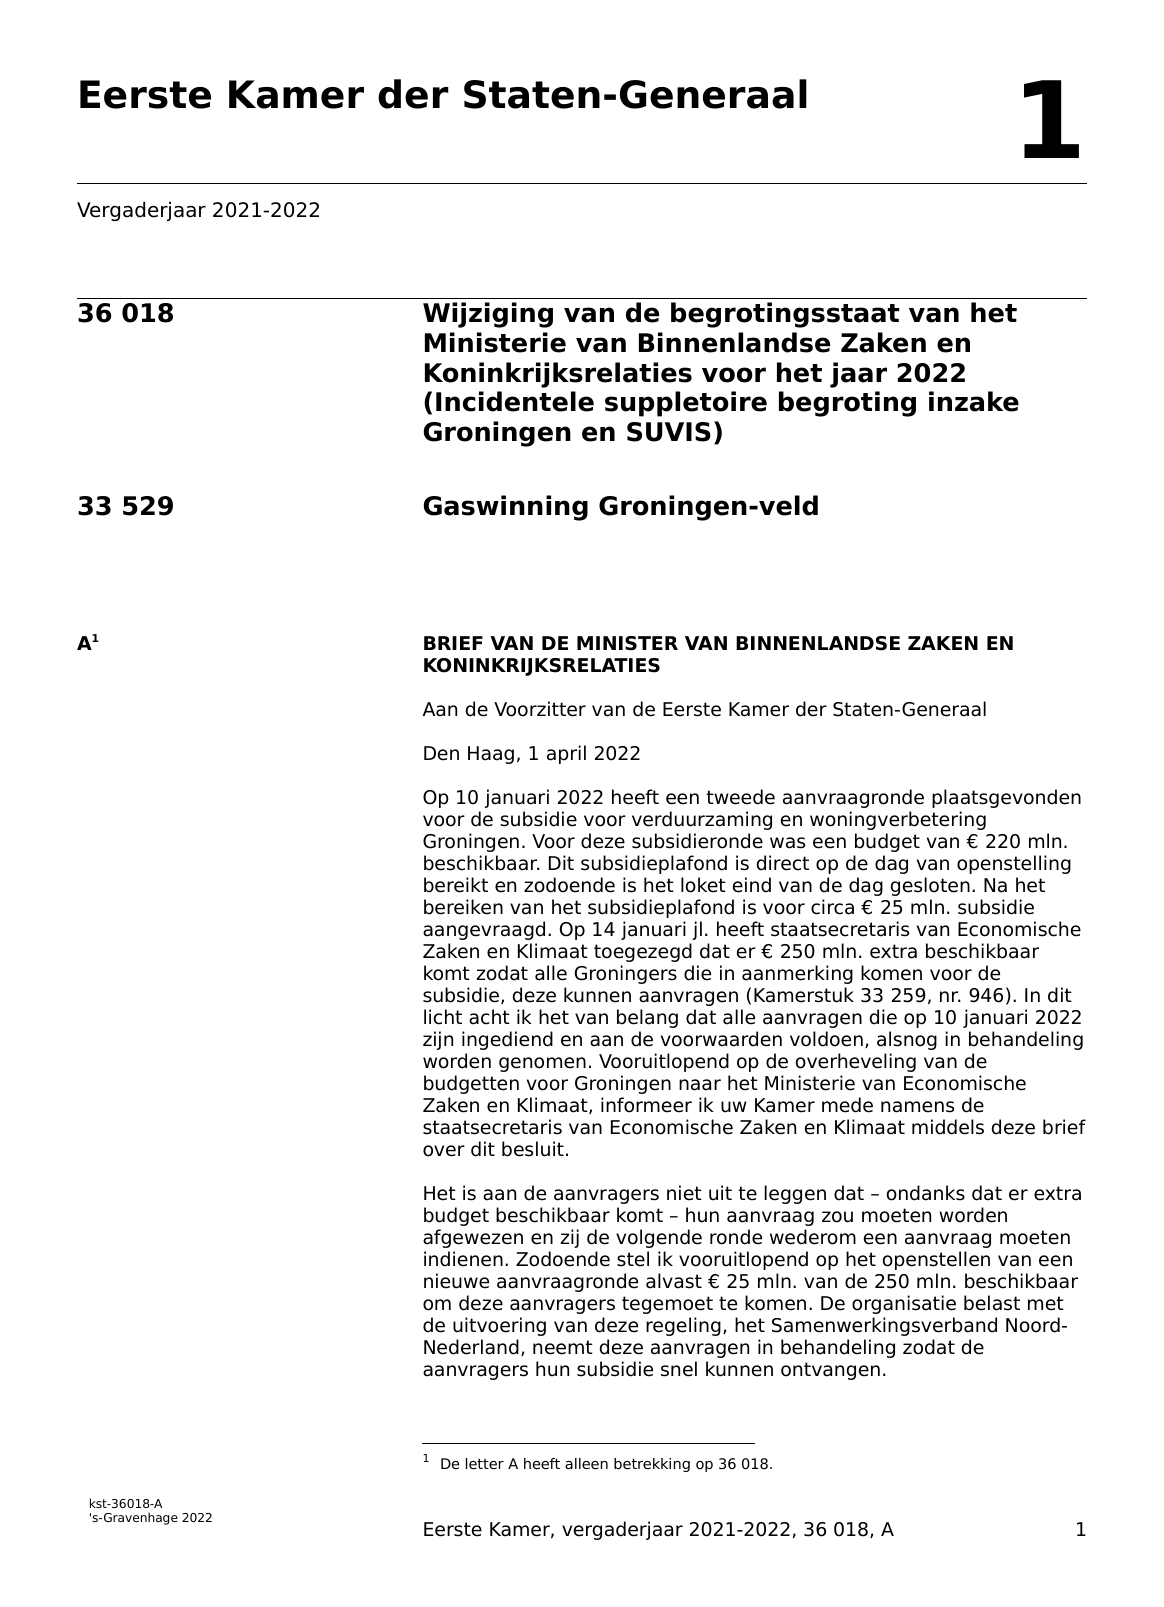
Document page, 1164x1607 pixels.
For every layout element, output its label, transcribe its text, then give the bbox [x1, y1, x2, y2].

subtitle A BRIEF VAN DE MINISTER VAN BINNENLANDSE ZAKEN EN KONINKRIJKSRELATIES [77, 632, 1087, 676]
text Het is aan de aanvragers niet uit te leggen dat – ondanks dat er extra budget beschikbaar komt – hun aanvraag zou moeten worden afgewezen en zij de volgende ronde wederom een aanvraag moeten indienen. Zodoende stel ik vooruitlopend op het openstellen van een nieuwe aanvraagronde alvast € 25 mln. van de 250 mln. beschikbaar om deze aanvragers tegemoet te komen. De organisatie belast met de uitvoering van deze regeling, het Samenwerkingsverband Noord-Nederland, neemt deze aanvragen in behandeling zodat de aanvragers hun subsidie snel kunnen ontvangen. [422, 1183, 1087, 1381]
text De letter A heeft alleen betrekking op 36 018. [422, 1452, 1087, 1474]
subtitle 33 529 Gaswinning Groningen-veld [77, 492, 1087, 521]
table_cell Vergaderjaar 2021-2022 [77, 184, 1087, 298]
table_header Eerste Kamer der Staten-Generaal [77, 59, 886, 183]
text Den Haag, 1 april 2022 [422, 743, 1087, 765]
subtitle 36 018 Wijziging van de begrotingsstaat van het Ministerie van Binnenlandse Zaken en Koninkrijksrelaties voor het jaar 2022 (Incidentele suppletoire begroting inzake Groningen en SUVIS) [77, 299, 1087, 447]
text 's-Gravenhage 2022 [88, 1511, 323, 1525]
text Op 10 januari 2022 heeft een tweede aanvraagronde plaatsgevonden voor de subsidie voor verduurzaming en woningverbetering Groningen. Voor deze subsidieronde was een budget van € 220 mln. beschikbaar. Dit subsidieplafond is direct op de dag van openstelling bereikt en zodoende is het loket eind van de dag gesloten. Na het bereiken van het subsidieplafond is voor circa € 25 mln. subsidie aangevraagd. Op 14 januari jl. heeft staatsecretaris van Economische Zaken en Klimaat toegezegd dat er € 250 mln. extra beschikbaar komt zodat alle Groningers die in aanmerking komen voor de subsidie, deze kunnen aanvragen (Kamerstuk 33 259, nr. 946). In dit licht acht ik het van belang dat alle aanvragen die op 10 januari 2022 zijn ingediend en aan de voorwaarden voldoen, alsnog in behandeling worden genomen. Vooruitlopend op de overheveling van de budgetten voor Groningen naar het Ministerie van Economische Zaken en Klimaat, informeer ik uw Kamer mede namens de staatsecretaris van Economische Zaken en Klimaat middels deze brief over dit besluit. [422, 787, 1087, 1161]
text kst-36018-A [88, 1497, 323, 1511]
table_header 1 [886, 59, 1087, 183]
text Aan de Voorzitter van de Eerste Kamer der Staten-Generaal [422, 699, 1087, 721]
